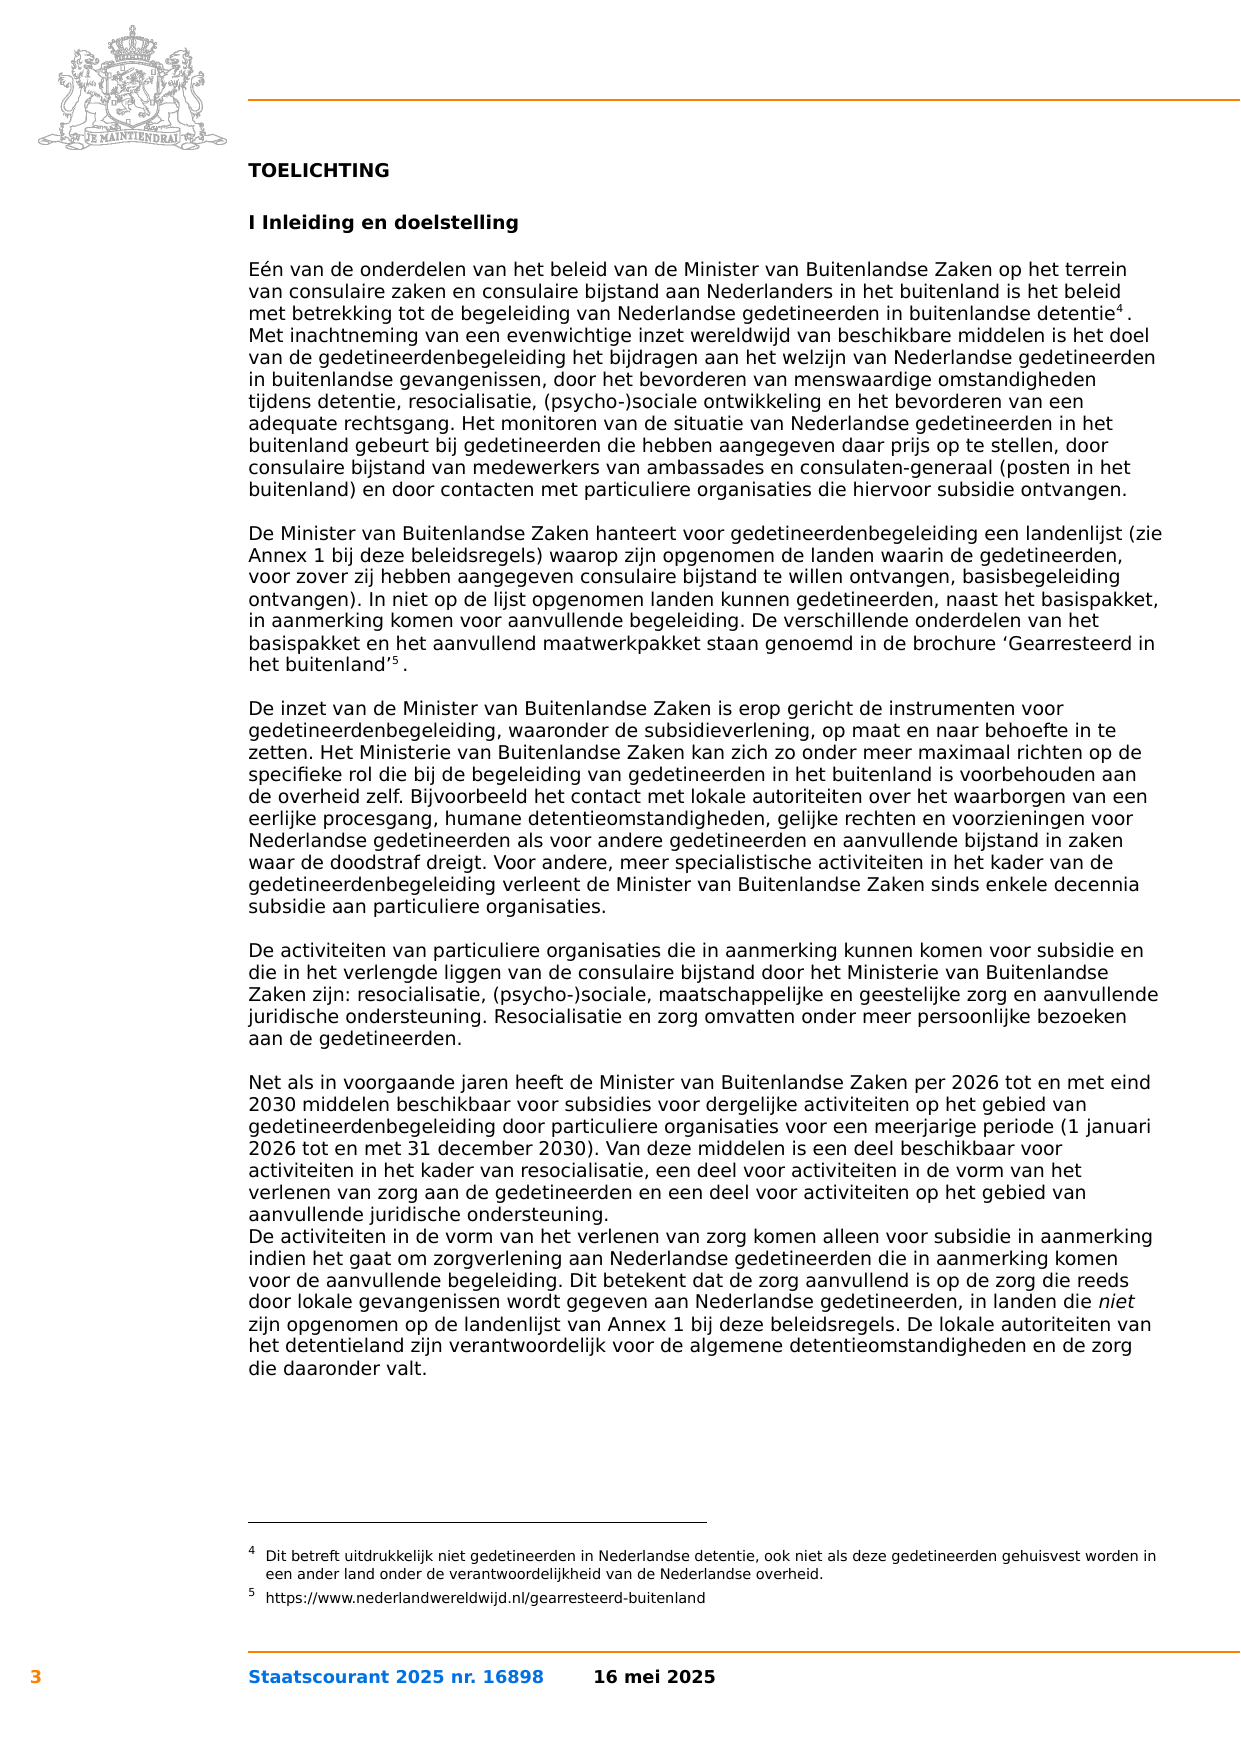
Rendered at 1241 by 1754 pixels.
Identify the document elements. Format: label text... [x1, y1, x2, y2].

text Dit betreft uitdrukkelijk niet gedetineerden in Nederlandse detentie, ook niet als deze gedetineerden gehuisvest worden in een ander land onder de verantwoordelijkheid van de Nederlandse overheid. [248, 1544, 1163, 1583]
text De activiteiten van particuliere organisaties die in aanmerking kunnen komen voor subsidie en die in het verlengde liggen van de consulaire bijstand door het Ministerie van Buitenlandse Zaken zijn: resocialisatie, (psycho-)sociale, maatschappelijke en geestelijke zorg en aanvullende juridische ondersteuning. Resocialisatie en zorg omvatten onder meer persoonlijke bezoeken aan de gedetineerden. [248, 940, 1163, 1050]
subtitle I Inleiding en doelstelling [248, 212, 1163, 234]
text De Minister van Buitenlandse Zaken hanteert voor gedetineerdenbegeleiding een landenlijst (zie Annex 1 bij deze beleidsregels) waarop zijn opgenomen de landen waarin de gedetineerden, voor zover zij hebben aangegeven consulaire bijstand te willen ontvangen, basisbegeleiding ontvangen). In niet op de lijst opgenomen landen kunnen gedetineerden, naast het basispakket, in aanmerking komen voor aanvullende begeleiding. De verschillende onderdelen van het basispakket en het aanvullend maatwerkpakket staan genoemd in de brochure ‘Gearresteerd in het buitenland’. [248, 522, 1163, 676]
subtitle TOELICHTING [248, 160, 1163, 182]
picture [38, 25, 227, 150]
text De inzet van de Minister van Buitenlandse Zaken is erop gericht de instrumenten voor gedetineerdenbegeleiding, waaronder de subsidieverlening, op maat en naar behoefte in te zetten. Het Ministerie van Buitenlandse Zaken kan zich zo onder meer maximaal richten op de specifieke rol die bij de begeleiding van gedetineerden in het buitenland is voorbehouden aan de overheid zelf. Bijvoorbeeld het contact met lokale autoriteiten over het waarborgen van een eerlijke procesgang, humane detentieomstandigheden, gelijke rechten en voorzieningen voor Nederlandse gedetineerden als voor andere gedetineerden en aanvullende bijstand in zaken waar de doodstraf dreigt. Voor andere, meer specialistische activiteiten in het kader van de gedetineerdenbegeleiding verleent de Minister van Buitenlandse Zaken sinds enkele decennia subsidie aan particuliere organisaties. [248, 698, 1163, 918]
text https://www.nederlandwereldwijd.nl/gearresteerd-buitenland [248, 1586, 1163, 1608]
text Eén van de onderdelen van het beleid van de Minister van Buitenlandse Zaken op het terrein van consulaire zaken en consulaire bijstand aan Nederlanders in het buitenland is het beleid met betrekking tot de begeleiding van Nederlandse gedetineerden in buitenlandse detentie. Met inachtneming van een evenwichtige inzet wereldwijd van beschikbare middelen is het doel van de gedetineerdenbegeleiding het bijdragen aan het welzijn van Nederlandse gedetineerden in buitenlandse gevangenissen, door het bevorderen van menswaardige omstandigheden tijdens detentie, resocialisatie, (psycho-)sociale ontwikkeling en het bevorderen van een adequate rechtsgang. Het monitoren van de situatie van Nederlandse gedetineerden in het buitenland gebeurt bij gedetineerden die hebben aangegeven daar prijs op te stellen, door consulaire bijstand van medewerkers van ambassades en consulaten-generaal (posten in het buitenland) en door contacten met particuliere organisaties die hiervoor subsidie ontvangen. [248, 259, 1163, 501]
text Net als in voorgaande jaren heeft de Minister van Buitenlandse Zaken per 2026 tot en met eind 2030 middelen beschikbaar voor subsidies voor dergelijke activiteiten op het gebied van gedetineerdenbegeleiding door particuliere organisaties voor een meerjarige periode (1 januari 2026 tot en met 31 december 2030). Van deze middelen is een deel beschikbaar voor activiteiten in het kader van resocialisatie, een deel voor activiteiten in de vorm van het verlenen van zorg aan de gedetineerden en een deel voor activiteiten op het gebied van aanvullende juridische ondersteuning. [248, 1072, 1163, 1226]
text De activiteiten in de vorm van het verlenen van zorg komen alleen voor subsidie in aanmerking indien het gaat om zorgverlening aan Nederlandse gedetineerden die in aanmerking komen voor de aanvullende begeleiding. Dit betekent dat de zorg aanvullend is op de zorg die reeds door lokale gevangenissen wordt gegeven aan Nederlandse gedetineerden, in landen die niet zijn opgenomen op de landenlijst van Annex 1 bij deze beleidsregels. De lokale autoriteiten van het detentieland zijn verantwoordelijk voor de algemene detentieomstandigheden en de zorg die daaronder valt. [248, 1226, 1163, 1379]
